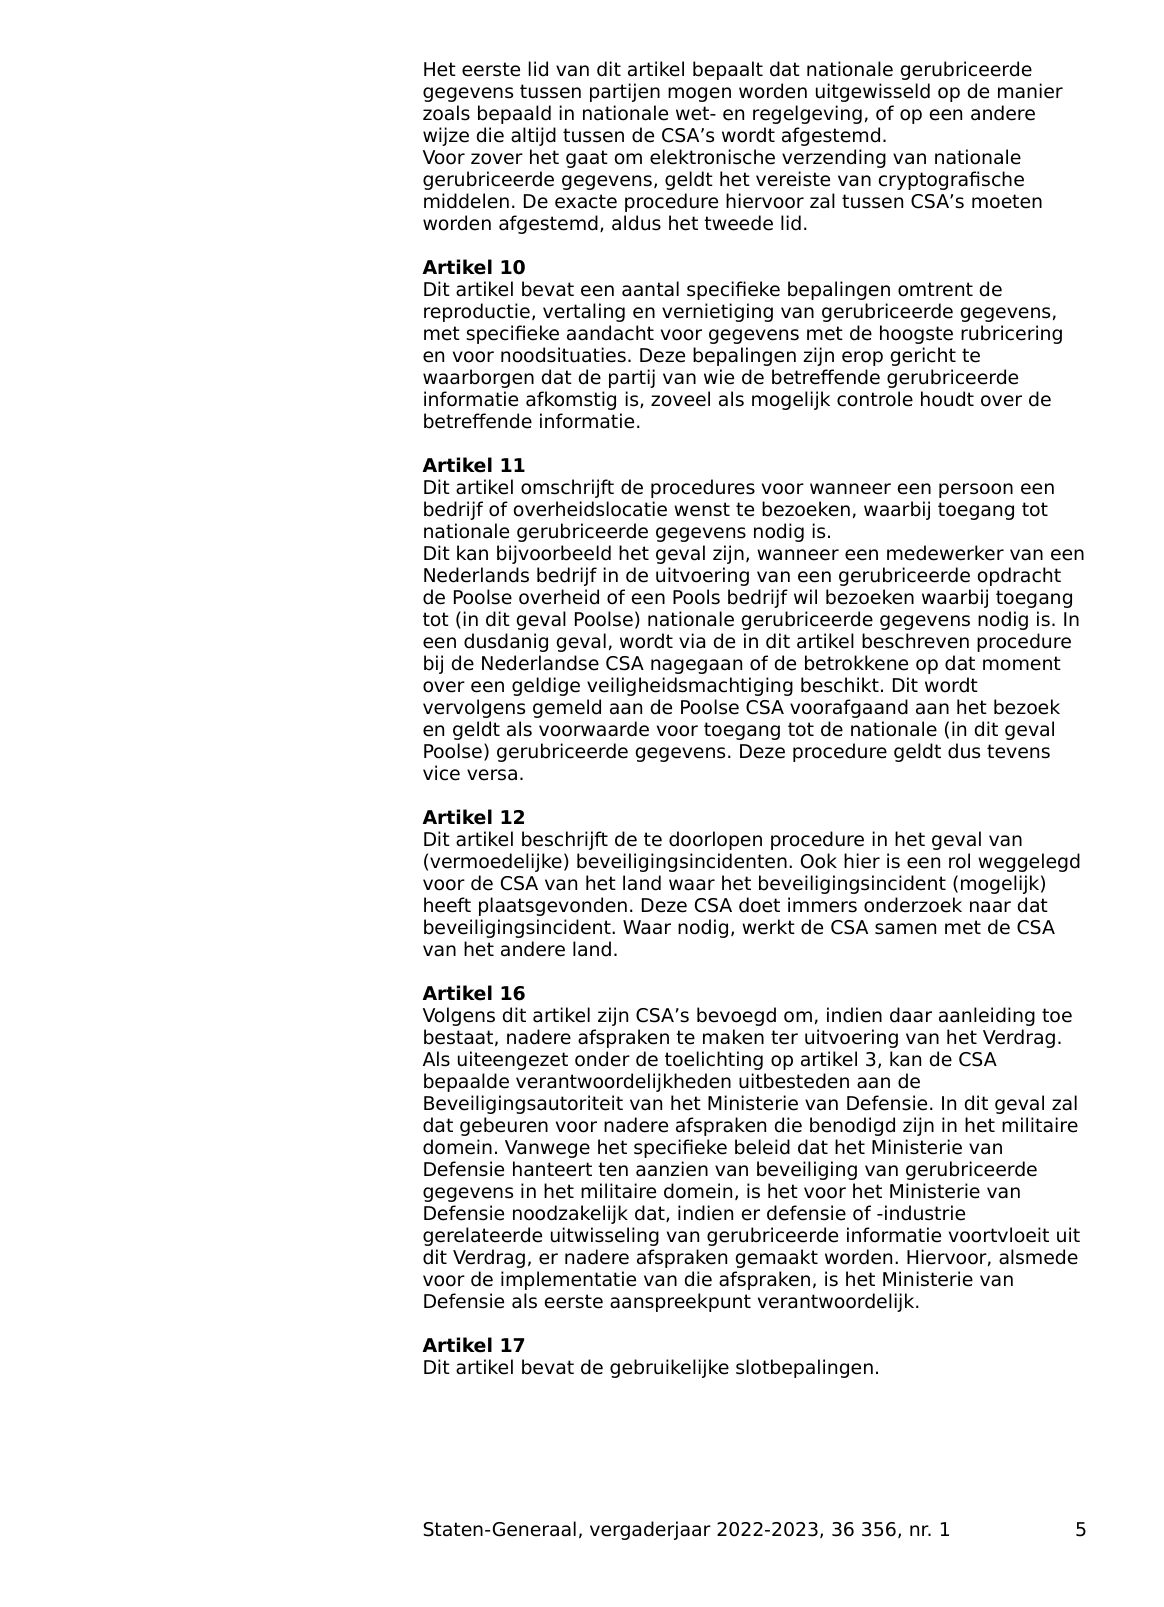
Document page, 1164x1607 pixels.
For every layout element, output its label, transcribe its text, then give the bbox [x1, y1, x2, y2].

text Artikel 16 [422, 983, 1087, 1005]
text Het eerste lid van dit artikel bepaalt dat nationale gerubriceerde gegevens tussen partijen mogen worden uitgewisseld op de manier zoals bepaald in nationale wet- en regelgeving, of op een andere wijze die altijd tussen de CSA’s wordt afgestemd. [422, 59, 1087, 147]
text Dit kan bijvoorbeeld het geval zijn, wanneer een medewerker van een Nederlands bedrijf in de uitvoering van een gerubriceerde opdracht de Poolse overheid of een Pools bedrijf wil bezoeken waarbij toegang tot (in dit geval Poolse) nationale gerubriceerde gegevens nodig is. In een dusdanig geval, wordt via de in dit artikel beschreven procedure bij de Nederlandse CSA nagegaan of de betrokkene op dat moment over een geldige veiligheidsmachtiging beschikt. Dit wordt vervolgens gemeld aan de Poolse CSA voorafgaand aan het bezoek en geldt als voorwaarde voor toegang tot de nationale (in dit geval Poolse) gerubriceerde gegevens. Deze procedure geldt dus tevens vice versa. [422, 543, 1087, 785]
text Dit artikel beschrijft de te doorlopen procedure in het geval van (vermoedelijke) beveiligingsincidenten. Ook hier is een rol weggelegd voor de CSA van het land waar het beveiligingsincident (mogelijk) heeft plaatsgevonden. Deze CSA doet immers onderzoek naar dat beveiligingsincident. Waar nodig, werkt de CSA samen met de CSA van het andere land. [422, 829, 1087, 961]
text Artikel 17 [422, 1335, 1087, 1357]
text Artikel 12 [422, 807, 1087, 829]
text Volgens dit artikel zijn CSA’s bevoegd om, indien daar aanleiding toe bestaat, nadere afspraken te maken ter uitvoering van het Verdrag. Als uiteengezet onder de toelichting op artikel 3, kan de CSA bepaalde verantwoordelijkheden uitbesteden aan de Beveiligingsautoriteit van het Ministerie van Defensie. In dit geval zal dat gebeuren voor nadere afspraken die benodigd zijn in het militaire domein. Vanwege het specifieke beleid dat het Ministerie van Defensie hanteert ten aanzien van beveiliging van gerubriceerde gegevens in het militaire domein, is het voor het Ministerie van Defensie noodzakelijk dat, indien er defensie of -industrie gerelateerde uitwisseling van gerubriceerde informatie voortvloeit uit dit Verdrag, er nadere afspraken gemaakt worden. Hiervoor, alsmede voor de implementatie van die afspraken, is het Ministerie van Defensie als eerste aanspreekpunt verantwoordelijk. [422, 1005, 1087, 1313]
text Dit artikel bevat de gebruikelijke slotbepalingen. [422, 1357, 1087, 1379]
text Artikel 11 [422, 455, 1087, 477]
text Artikel 10 [422, 257, 1087, 279]
text Voor zover het gaat om elektronische verzending van nationale gerubriceerde gegevens, geldt het vereiste van cryptografische middelen. De exacte procedure hiervoor zal tussen CSA’s moeten worden afgestemd, aldus het tweede lid. [422, 147, 1087, 235]
text Dit artikel bevat een aantal specifieke bepalingen omtrent de reproductie, vertaling en vernietiging van gerubriceerde gegevens, met specifieke aandacht voor gegevens met de hoogste rubricering en voor noodsituaties. Deze bepalingen zijn erop gericht te waarborgen dat de partij van wie de betreffende gerubriceerde informatie afkomstig is, zoveel als mogelijk controle houdt over de betreffende informatie. [422, 279, 1087, 433]
text Dit artikel omschrijft de procedures voor wanneer een persoon een bedrijf of overheidslocatie wenst te bezoeken, waarbij toegang tot nationale gerubriceerde gegevens nodig is. [422, 477, 1087, 543]
